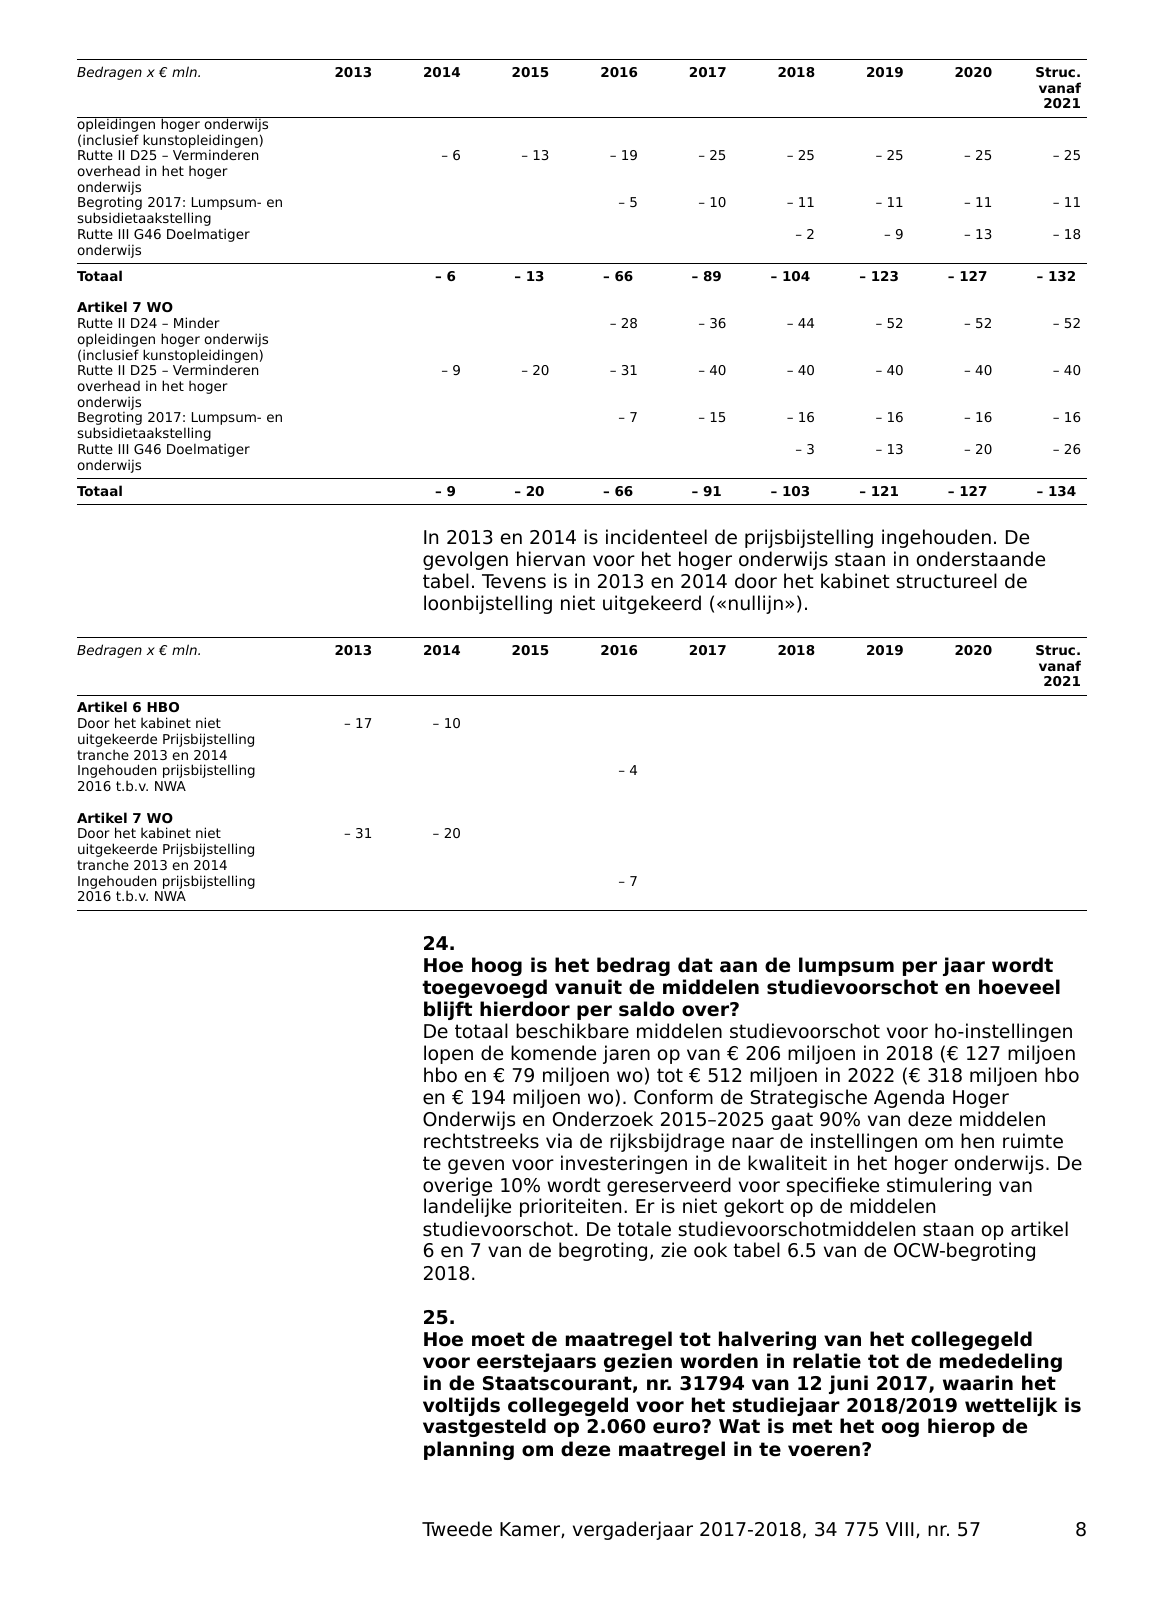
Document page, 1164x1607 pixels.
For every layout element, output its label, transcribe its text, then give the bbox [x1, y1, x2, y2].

table_cell – 66 [555, 264, 644, 284]
table_cell [466, 696, 555, 716]
table_header 2019 [821, 638, 909, 694]
table_cell [909, 873, 998, 909]
table_cell [821, 696, 909, 716]
table_header Bedragen x € mln. [77, 638, 289, 694]
table_cell Artikel 7 WO [77, 810, 289, 826]
table_cell Ingehouden prijsbijstelling 2016 t.b.v. NWA [77, 873, 289, 909]
table_cell [821, 873, 909, 909]
table_cell – 20 [466, 363, 555, 410]
table_cell – 134 [998, 479, 1087, 504]
table_cell – 40 [821, 363, 909, 410]
table_cell [378, 810, 466, 826]
table_cell [289, 316, 378, 363]
table_cell [289, 442, 378, 478]
table_cell – 15 [644, 410, 732, 442]
table_cell [821, 284, 909, 300]
table_cell [821, 300, 909, 316]
text Hoe moet de maatregel tot halvering van het collegegeld voor eerstejaars gezien worden in relatie tot de mededeling in de Staatscourant, nr. 31794 van 12 juni 2017, waarin het voltijds collegegeld voor het studiejaar 2018/2019 wettelijk is vastgesteld op 2.060 euro? Wat is met het oog hierop de planning om deze maatregel in te voeren? [422, 1328, 1087, 1460]
table_cell [732, 118, 821, 148]
table_cell [998, 284, 1087, 300]
table_header 2018 [732, 638, 821, 694]
table_cell [378, 763, 466, 795]
table_cell – 40 [909, 363, 998, 410]
table_cell [998, 763, 1087, 795]
table_header 2013 [289, 638, 378, 694]
table_cell – 7 [555, 410, 644, 442]
table_cell [555, 118, 644, 148]
table_cell Totaal [77, 479, 289, 504]
table_cell [289, 410, 378, 442]
table_cell [644, 795, 732, 810]
table_cell [555, 795, 644, 810]
table_header 2015 [466, 638, 555, 694]
table_cell – 40 [644, 363, 732, 410]
table_cell [909, 696, 998, 716]
table_cell [289, 264, 378, 284]
table_cell [644, 227, 732, 263]
table_cell – 17 [289, 716, 378, 763]
table_cell [378, 284, 466, 300]
table_cell [821, 810, 909, 826]
table_cell Artikel 6 HBO [77, 696, 289, 716]
text Hoe hoog is het bedrag dat aan de lumpsum per jaar wordt toegevoegd vanuit de middelen studievoorschot en hoeveel blijft hierdoor per saldo over? [422, 955, 1087, 1021]
table_cell – 18 [998, 227, 1087, 263]
table_cell – 9 [821, 227, 909, 263]
table_header 2020 [909, 638, 998, 694]
table_cell – 25 [998, 148, 1087, 195]
table_cell Door het kabinet niet uitgekeerde Prijsbijstelling tranche 2013 en 2014 [77, 826, 289, 873]
table_cell [466, 826, 555, 873]
table_cell [998, 826, 1087, 873]
table_cell [732, 696, 821, 716]
table_cell – 16 [732, 410, 821, 442]
table_cell [289, 300, 378, 316]
table_cell Rutte III G46 Doelmatiger onderwijs [77, 227, 289, 263]
table_cell – 127 [909, 264, 998, 284]
table_cell – 13 [466, 264, 555, 284]
table_cell [378, 300, 466, 316]
table_cell opleidingen hoger onderwijs (inclusief kunstopleidingen) [77, 118, 289, 148]
table_cell – 36 [644, 316, 732, 363]
table_cell – 66 [555, 479, 644, 504]
table_cell [289, 810, 378, 826]
table_cell [466, 795, 555, 810]
table_cell – 7 [555, 873, 644, 909]
table_cell [555, 716, 644, 763]
table_header 2017 [644, 60, 732, 117]
table_cell Begroting 2017: Lumpsum- en subsidietaakstelling [77, 195, 289, 227]
table_cell – 123 [821, 264, 909, 284]
table_cell – 6 [378, 148, 466, 195]
table_cell – 40 [732, 363, 821, 410]
table_cell [289, 873, 378, 909]
table_cell [289, 284, 378, 300]
table_cell – 6 [378, 264, 466, 284]
table_cell – 103 [732, 479, 821, 504]
table_cell [289, 118, 378, 148]
table_cell [909, 716, 998, 763]
table_header 2019 [821, 60, 909, 117]
table_header 2017 [644, 638, 732, 694]
table_cell [466, 763, 555, 795]
table_cell – 19 [555, 148, 644, 195]
table_cell Rutte III G46 Doelmatiger onderwijs [77, 442, 289, 478]
table_cell Rutte II D25 – Verminderen overhead in het hoger onderwijs [77, 363, 289, 410]
table_cell – 20 [909, 442, 998, 478]
table_cell – 28 [555, 316, 644, 363]
table_cell – 25 [821, 148, 909, 195]
table_header 2016 [555, 60, 644, 117]
table_cell – 44 [732, 316, 821, 363]
table_cell [732, 873, 821, 909]
table_cell [378, 795, 466, 810]
table_cell – 104 [732, 264, 821, 284]
table_cell [644, 118, 732, 148]
table_cell [289, 479, 378, 504]
table_cell [732, 763, 821, 795]
table_cell – 52 [909, 316, 998, 363]
table_cell [732, 716, 821, 763]
table_cell – 9 [378, 479, 466, 504]
table_cell – 25 [909, 148, 998, 195]
table_cell – 52 [998, 316, 1087, 363]
table_cell [466, 316, 555, 363]
table_cell Artikel 7 WO [77, 300, 289, 316]
table_cell [77, 284, 289, 300]
table_cell – 121 [821, 479, 909, 504]
text In 2013 en 2014 is incidenteel de prijsbijstelling ingehouden. De gevolgen hiervan voor het hoger onderwijs staan in onderstaande tabel. Tevens is in 2013 en 2014 door het kabinet structureel de loonbijstelling niet uitgekeerd («nullijn»). [422, 527, 1087, 615]
table_cell [77, 795, 289, 810]
table_cell [909, 118, 998, 148]
table_header Struc. vanaf 2021 [998, 638, 1087, 694]
table_cell – 10 [378, 716, 466, 763]
table_cell Ingehouden prijsbijstelling 2016 t.b.v. NWA [77, 763, 289, 795]
table_cell – 9 [378, 363, 466, 410]
table_cell – 25 [732, 148, 821, 195]
table_header 2014 [378, 60, 466, 117]
table_cell [909, 810, 998, 826]
table_cell [378, 873, 466, 909]
table_cell – 31 [555, 363, 644, 410]
table_header 2014 [378, 638, 466, 694]
table_cell [998, 795, 1087, 810]
table_cell Door het kabinet niet uitgekeerde Prijsbijstelling tranche 2013 en 2014 [77, 716, 289, 763]
table_cell – 20 [466, 479, 555, 504]
table_cell – 4 [555, 763, 644, 795]
table_cell [378, 195, 466, 227]
table_cell [378, 696, 466, 716]
table_cell [378, 227, 466, 263]
table_cell [289, 696, 378, 716]
table_cell [466, 300, 555, 316]
table_cell [732, 795, 821, 810]
table_cell [378, 410, 466, 442]
table_cell [732, 300, 821, 316]
table_cell Rutte II D25 – Verminderen overhead in het hoger onderwijs [77, 148, 289, 195]
table_cell – 132 [998, 264, 1087, 284]
table_cell – 89 [644, 264, 732, 284]
table_cell [821, 716, 909, 763]
table_cell [821, 118, 909, 148]
table_cell – 31 [289, 826, 378, 873]
table_cell [466, 410, 555, 442]
table_cell [555, 300, 644, 316]
table_cell [555, 810, 644, 826]
table_cell [466, 442, 555, 478]
table_header 2013 [289, 60, 378, 117]
table_cell – 40 [998, 363, 1087, 410]
table_cell [644, 716, 732, 763]
table_cell [555, 442, 644, 478]
table_cell – 127 [909, 479, 998, 504]
table_cell [289, 363, 378, 410]
table_cell [289, 195, 378, 227]
table_cell – 11 [909, 195, 998, 227]
table_cell [644, 810, 732, 826]
table_cell Begroting 2017: Lumpsum- en subsidietaakstelling [77, 410, 289, 442]
table_cell [998, 716, 1087, 763]
table_cell – 25 [644, 148, 732, 195]
table_cell – 16 [998, 410, 1087, 442]
table_cell [466, 284, 555, 300]
table_cell [289, 763, 378, 795]
table_header 2016 [555, 638, 644, 694]
table_cell [821, 826, 909, 873]
table_cell [378, 118, 466, 148]
table_cell – 11 [998, 195, 1087, 227]
table_cell [998, 696, 1087, 716]
table_cell [555, 284, 644, 300]
table_cell [998, 810, 1087, 826]
table_cell [644, 442, 732, 478]
table_cell – 26 [998, 442, 1087, 478]
table_cell – 13 [821, 442, 909, 478]
table_cell – 13 [909, 227, 998, 263]
table_cell – 20 [378, 826, 466, 873]
table_cell – 13 [466, 148, 555, 195]
table_cell [909, 284, 998, 300]
table_cell [555, 227, 644, 263]
text 24. [422, 933, 1087, 955]
table_cell [466, 716, 555, 763]
table_cell – 91 [644, 479, 732, 504]
table_header Struc. vanaf 2021 [998, 60, 1087, 117]
table_header 2020 [909, 60, 998, 117]
table_cell [821, 763, 909, 795]
table_cell – 10 [644, 195, 732, 227]
table_cell – 11 [821, 195, 909, 227]
table_cell [909, 826, 998, 873]
table_cell [909, 300, 998, 316]
table_cell [378, 442, 466, 478]
table_cell [644, 300, 732, 316]
table_cell [378, 316, 466, 363]
table_cell [644, 873, 732, 909]
table_cell – 2 [732, 227, 821, 263]
table_cell [909, 763, 998, 795]
table_cell [998, 118, 1087, 148]
table_cell – 16 [821, 410, 909, 442]
table_cell [289, 148, 378, 195]
table_cell – 3 [732, 442, 821, 478]
table_header Bedragen x € mln. [77, 60, 289, 117]
table_cell – 16 [909, 410, 998, 442]
table_cell [644, 826, 732, 873]
table_cell [289, 227, 378, 263]
text 25. [422, 1307, 1087, 1328]
table_header 2015 [466, 60, 555, 117]
table_cell [644, 284, 732, 300]
table_header 2018 [732, 60, 821, 117]
text De totaal beschikbare middelen studievoorschot voor ho-instellingen lopen de komende jaren op van € 206 miljoen in 2018 (€ 127 miljoen hbo en € 79 miljoen wo) tot € 512 miljoen in 2022 (€ 318 miljoen hbo en € 194 miljoen wo). Conform de Strategische Agenda Hoger Onderwijs en Onderzoek 2015–2025 gaat 90% van deze middelen rechtstreeks via de rijksbijdrage naar de instellingen om hen ruimte te geven voor investeringen in de kwaliteit in het hoger onderwijs. De overige 10% wordt gereserveerd voor specifieke stimulering van landelijke prioriteiten. Er is niet gekort op de middelen studievoorschot. De totale studievoorschotmiddelen staan op artikel 6 en 7 van de begroting, zie ook tabel 6.5 van de OCW-begroting 2018. [422, 1021, 1087, 1284]
table_cell [466, 227, 555, 263]
table_cell [555, 696, 644, 716]
table_cell [821, 795, 909, 810]
table_cell [466, 873, 555, 909]
table_cell Totaal [77, 264, 289, 284]
table_cell Rutte II D24 – Minder opleidingen hoger onderwijs (inclusief kunstopleidingen) [77, 316, 289, 363]
table_cell – 5 [555, 195, 644, 227]
table_cell [466, 810, 555, 826]
table_cell [555, 826, 644, 873]
table_cell [909, 795, 998, 810]
table_cell [998, 873, 1087, 909]
table_cell [732, 810, 821, 826]
table_cell [644, 763, 732, 795]
table_cell [644, 696, 732, 716]
table_cell – 11 [732, 195, 821, 227]
table_cell [466, 118, 555, 148]
table_cell [466, 195, 555, 227]
table_cell [289, 795, 378, 810]
table_cell [732, 826, 821, 873]
table_cell [998, 300, 1087, 316]
table_cell – 52 [821, 316, 909, 363]
table_cell [732, 284, 821, 300]
